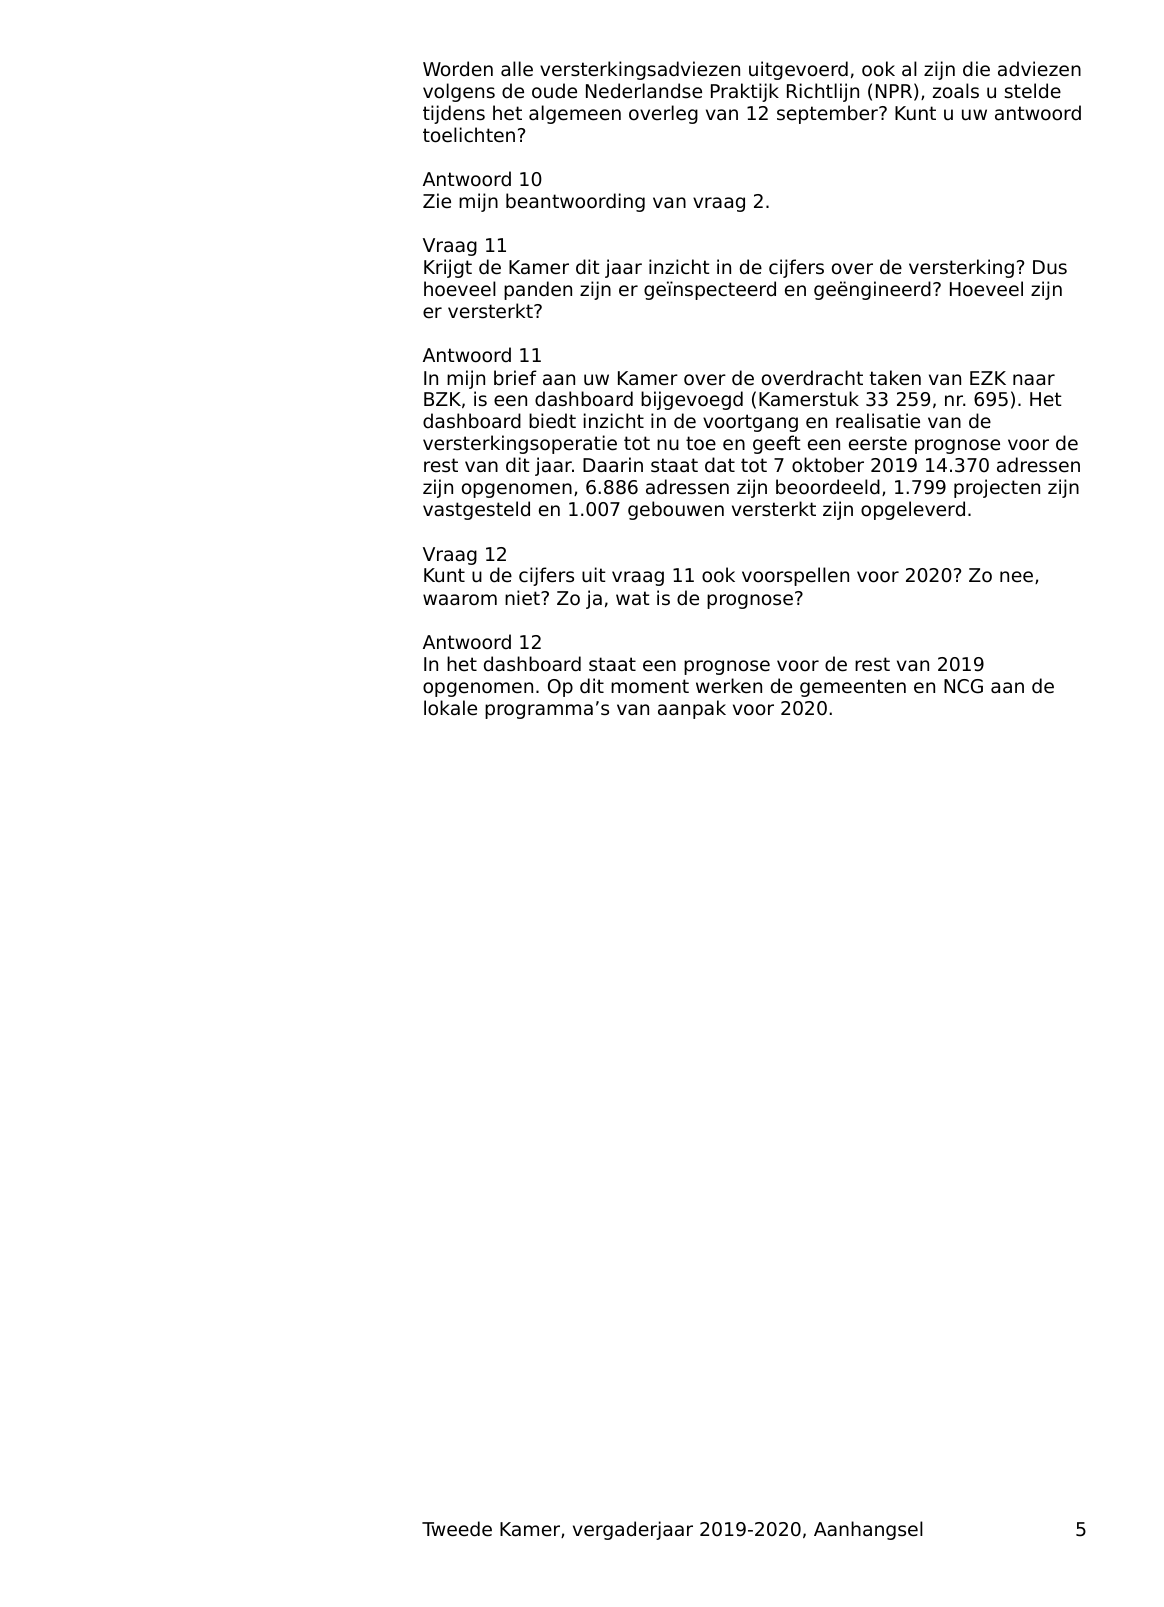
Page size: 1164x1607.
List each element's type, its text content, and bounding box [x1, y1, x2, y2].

text Antwoord 10 [422, 169, 1087, 191]
text Vraag 12 [422, 543, 1087, 565]
text Krijgt de Kamer dit jaar inzicht in de cijfers over de versterking? Dus hoeveel panden zijn er geïnspecteerd en geëngineerd? Hoeveel zijn er versterkt? [422, 257, 1087, 323]
text In het dashboard staat een prognose voor de rest van 2019 opgenomen. Op dit moment werken de gemeenten en NCG aan de lokale programma’s van aanpak voor 2020. [422, 653, 1087, 719]
text Antwoord 12 [422, 632, 1087, 653]
text In mijn brief aan uw Kamer over de overdracht taken van EZK naar BZK, is een dashboard bijgevoegd (Kamerstuk 33 259, nr. 695). Het dashboard biedt inzicht in de voortgang en realisatie van de versterkingsoperatie tot nu toe en geeft een eerste prognose voor de rest van dit jaar. Daarin staat dat tot 7 oktober 2019 14.370 adressen zijn opgenomen, 6.886 adressen zijn beoordeeld, 1.799 projecten zijn vastgesteld en 1.007 gebouwen versterkt zijn opgeleverd. [422, 367, 1087, 521]
text Antwoord 11 [422, 345, 1087, 367]
text Worden alle versterkingsadviezen uitgevoerd, ook al zijn die adviezen volgens de oude Nederlandse Praktijk Richtlijn (NPR), zoals u stelde tijdens het algemeen overleg van 12 september? Kunt u uw antwoord toelichten? [422, 59, 1087, 147]
text Kunt u de cijfers uit vraag 11 ook voorspellen voor 2020? Zo nee, waarom niet? Zo ja, wat is de prognose? [422, 565, 1087, 609]
text Zie mijn beantwoording van vraag 2. [422, 191, 1087, 213]
text Vraag 11 [422, 235, 1087, 257]
